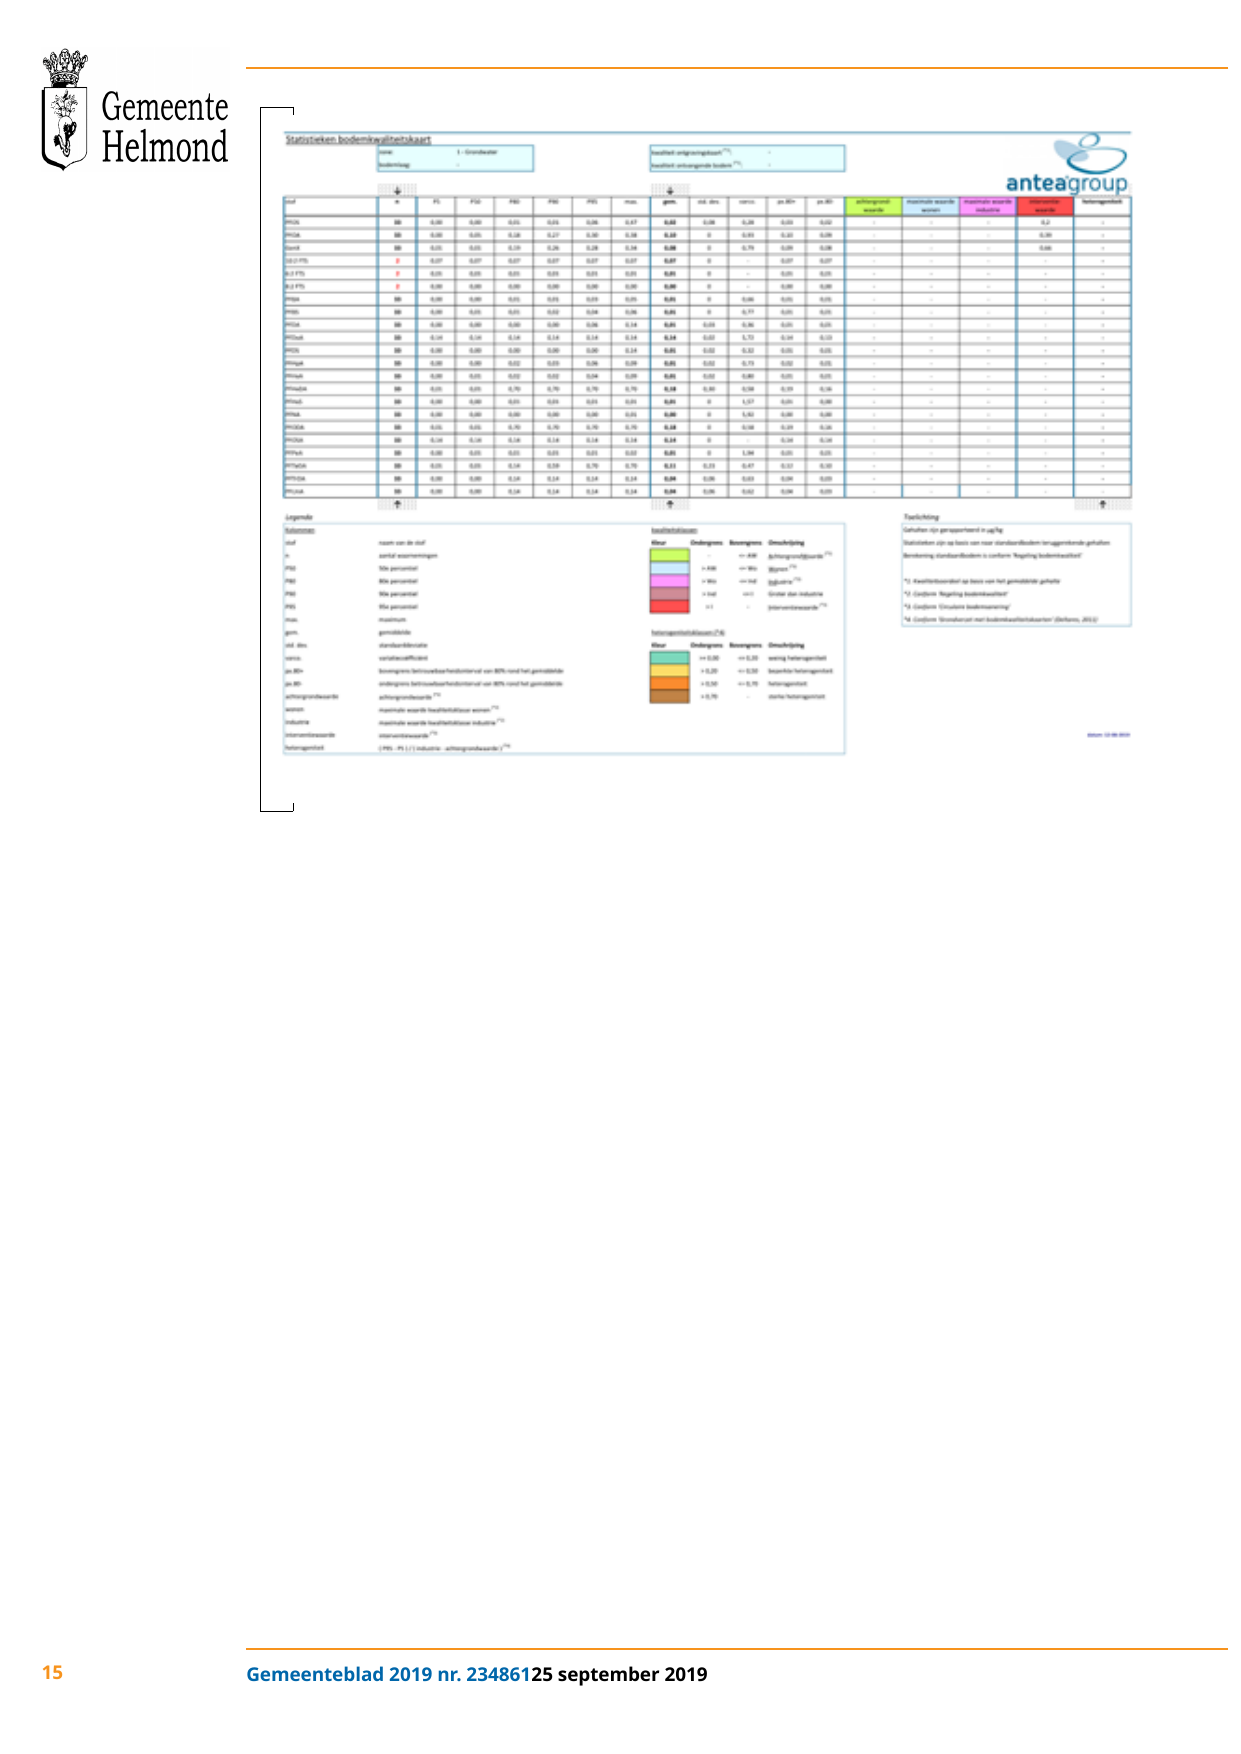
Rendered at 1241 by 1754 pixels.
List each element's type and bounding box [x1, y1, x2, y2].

picture [268, 115, 1155, 803]
picture [41, 47, 231, 172]
